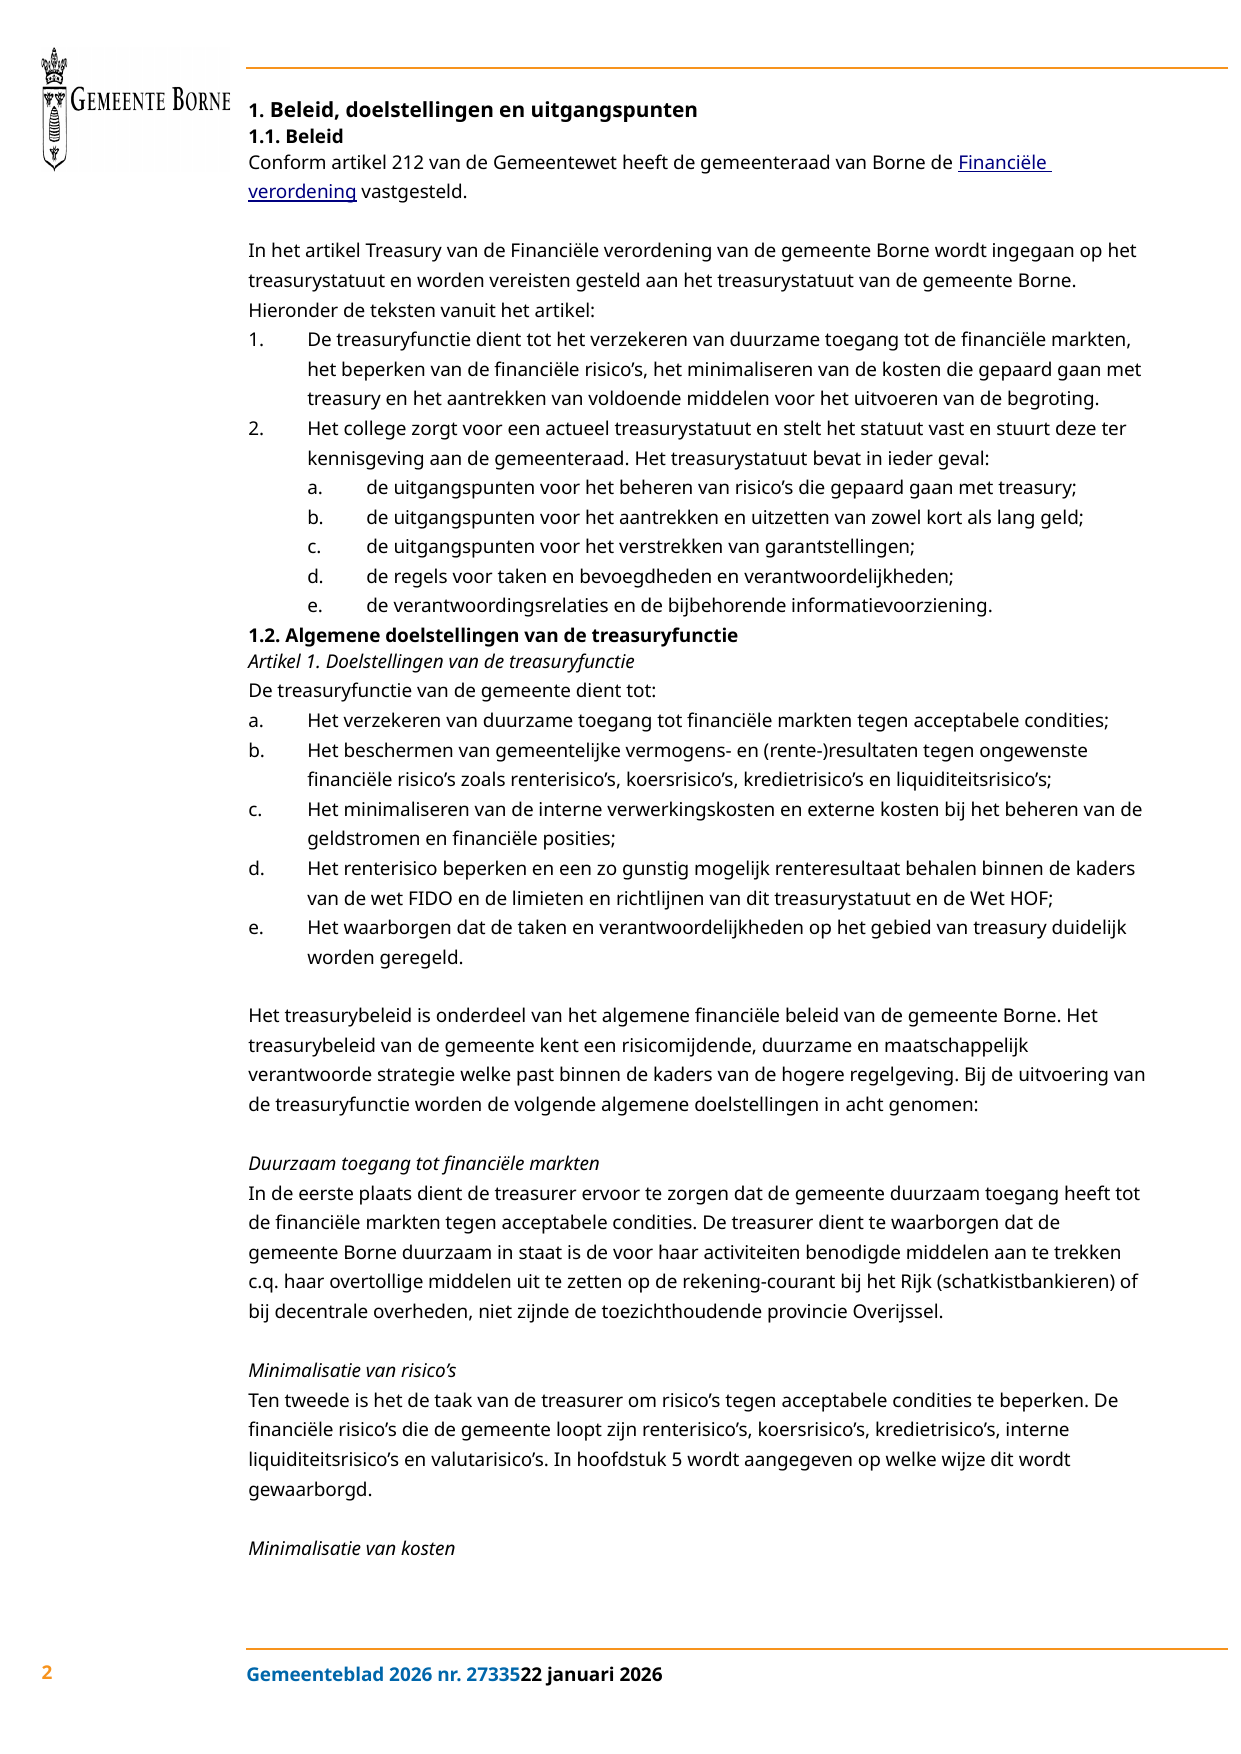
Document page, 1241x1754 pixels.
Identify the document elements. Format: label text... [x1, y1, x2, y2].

text 1.1. Beleid [248, 123, 1152, 149]
text Minimalisatie van risico’s [248, 1357, 1152, 1383]
text Ten tweede is het de taak van de treasurer om risico’s tegen acceptabele condities te beperken. De financiële risico’s die de gemeente loopt zijn renterisico’s, koersrisico’s, kredietrisico’s, interne liquiditeitsrisico’s en valutarisico’s. In hoofdstuk 5 wordt aangegeven op welke wijze dit wordt gewaarborgd. [248, 1387, 1152, 1502]
text 1. Beleid, doelstellingen en uitgangspunten [248, 95, 1152, 123]
text In het artikel Treasury van de Financiële verordening van de gemeente Borne wordt ingegaan op het treasurystatuut en worden vereisten gesteld aan het treasurystatuut van de gemeente Borne. Hieronder de teksten vanuit het artikel: [248, 238, 1152, 323]
list de uitgangspunten voor het verstrekken van garantstellingen; [307, 533, 1152, 559]
table_header Artikel 1. Doelstellingen van de treasuryfunctie De treasuryfunctie van de gemeente dient tot: Het verzekeren van duurzame toegang tot financiële markten tegen acceptabele condities; Het beschermen van gemeentelijke vermogens- en (rente-)resultaten tegen ongewenste financiële risico’s zoals renterisico’s, koersrisico’s, kredietrisico’s en liquiditeitsrisico’s; Het minimaliseren van de interne verwerkingskosten en externe kosten bij het beheren van de geldstromen en financiële posities; Het renterisico beperken en een zo gunstig mogelijk renteresultaat behalen binnen de kaders van de wet FIDO en de limieten en richtlijnen van dit treasurystatuut en de Wet HOF; Het waarborgen dat de taken en verantwoordelijkheden op het gebied van treasury duidelijk worden geregeld. [248, 648, 1152, 970]
text Het treasurybeleid is onderdeel van het algemene financiële beleid van de gemeente Borne. Het treasurybeleid van de gemeente kent een risicomijdende, duurzame en maatschappelijk verantwoorde strategie welke past binnen de kaders van de hogere regelgeving. Bij de uitvoering van de treasuryfunctie worden de volgende algemene doelstellingen in acht genomen: [248, 1002, 1152, 1117]
list de verantwoordingsrelaties en de bijbehorende informatievoorziening. [307, 593, 1152, 618]
text Conform artikel 212 van de Gemeentewet heeft de gemeenteraad van Borne de Financiële verordening vastgesteld. [248, 149, 1152, 204]
list de uitgangspunten voor het beheren van risico’s die gepaard gaan met treasury; [307, 474, 1152, 500]
list De treasuryfunctie dient tot het verzekeren van duurzame toegang tot de financiële markten, het beperken van de financiële risico’s, het minimaliseren van de kosten die gepaard gaan met treasury en het aantrekken van voldoende middelen voor het uitvoeren van de begroting. [248, 326, 1152, 411]
text Minimalisatie van kosten [248, 1535, 1152, 1561]
text Duurzaam toegang tot financiële markten [248, 1150, 1152, 1176]
list Het college zorgt voor een actueel treasurystatuut en stelt het statuut vast en stuurt deze ter kennisgeving aan de gemeenteraad. Het treasurystatuut bevat in ieder geval: [248, 415, 1152, 471]
text In de eerste plaats dient de treasurer ervoor te zorgen dat de gemeente duurzaam toegang heeft tot de financiële markten tegen acceptabele condities. De treasurer dient te waarborgen dat de gemeente Borne duurzaam in staat is de voor haar activiteiten benodigde middelen aan te trekken c.q. haar overtollige middelen uit te zetten op de rekening-courant bij het Rijk (schatkistbankieren) of bij decentrale overheden, niet zijnde de toezichthoudende provincie Overijssel. [248, 1180, 1152, 1324]
list de regels voor taken en bevoegdheden en verantwoordelijkheden; [307, 563, 1152, 589]
picture [41, 47, 231, 172]
text 1.2. Algemene doelstellingen van de treasuryfunctie [248, 622, 1152, 648]
list de uitgangspunten voor het aantrekken en uitzetten van zowel kort als lang geld; [307, 504, 1152, 530]
